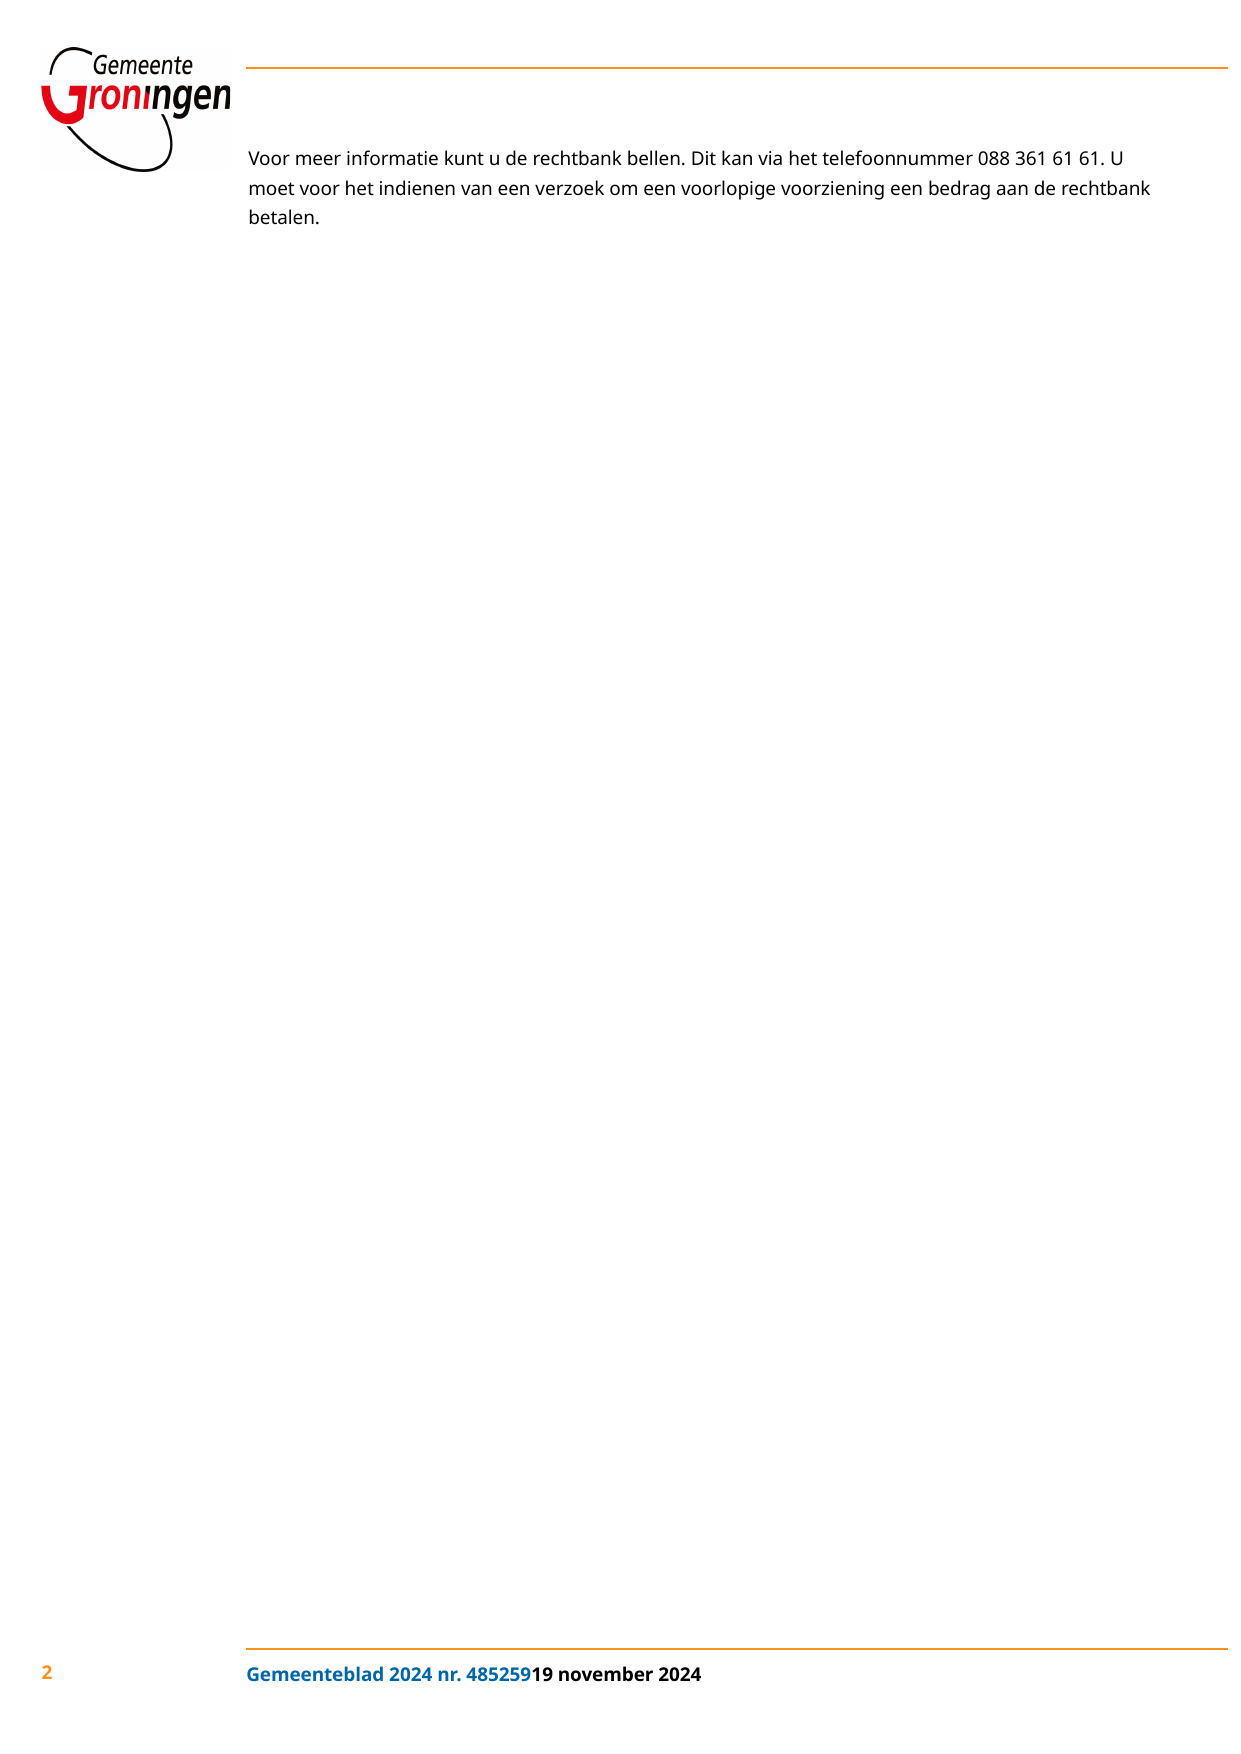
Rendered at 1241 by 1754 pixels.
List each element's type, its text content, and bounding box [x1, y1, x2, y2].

text Voor meer informatie kunt u de rechtbank bellen. Dit kan via het telefoonnummer 088 361 61 61. U moet voor het indienen van een verzoek om een voorlopige voorziening een bedrag aan de rechtbank betalen. [248, 145, 1152, 230]
picture [41, 47, 231, 172]
